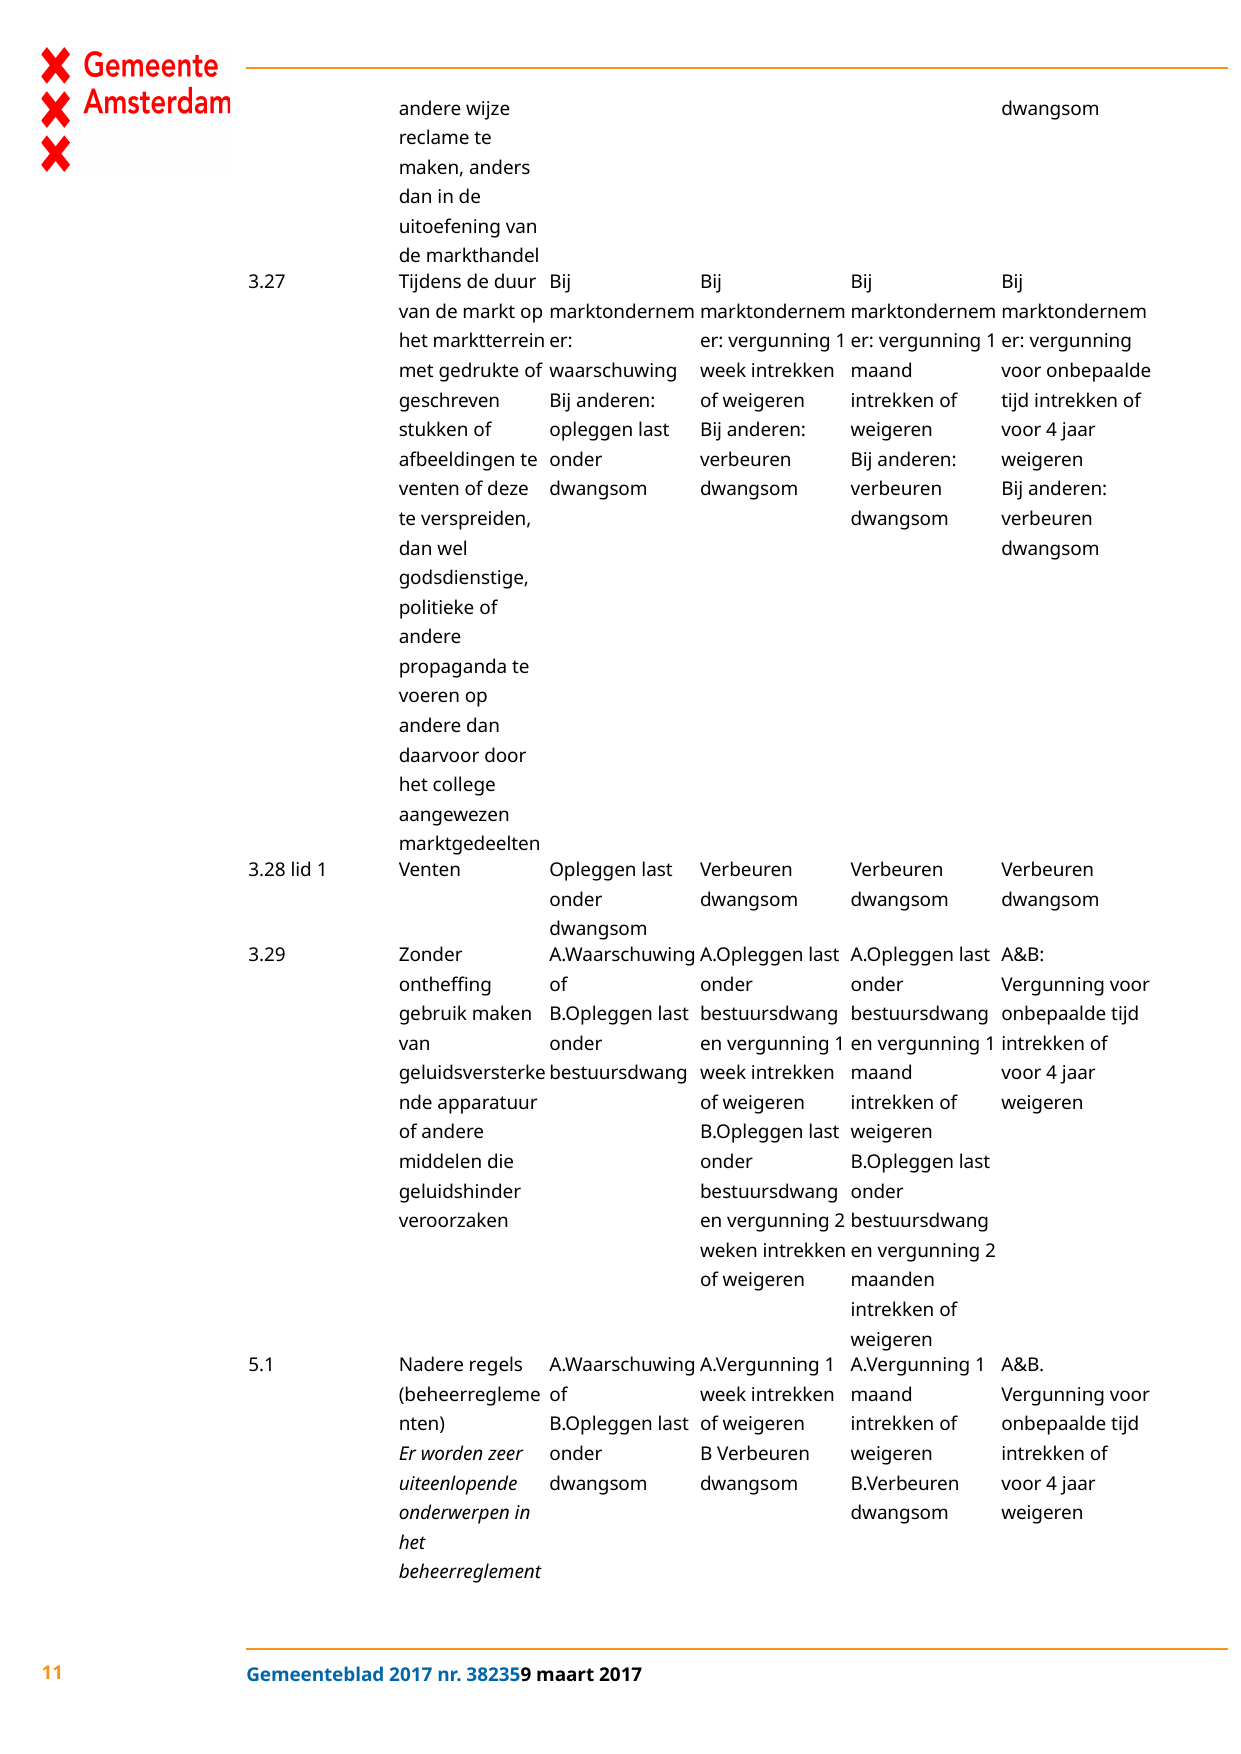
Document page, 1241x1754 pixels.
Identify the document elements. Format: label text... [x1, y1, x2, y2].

table_cell A.Vergunning 1 week intrekken of weigeren B Verbeuren dwangsom [700, 1351, 850, 1584]
table_cell A.Waarschuwing of B.Opleggen last onder bestuursdwang [549, 941, 700, 1351]
table_cell Verbeuren dwangsom [700, 856, 850, 941]
table_cell A.Opleggen last onder bestuursdwang en vergunning 1 week intrekken of weigeren B.Opleggen last onder bestuursdwang en vergunning 2 weken intrekken of weigeren [700, 941, 850, 1351]
table_cell Bij marktondernemer: waarschuwing Bij anderen: opleggen last onder dwangsom [549, 269, 700, 856]
table_cell 3.29 [248, 941, 398, 1351]
table_cell Tijdens de duur van de markt op het marktterrein met gedrukte of geschreven stukken of afbeeldingen te venten of deze te verspreiden, dan wel godsdienstige, politieke of andere propaganda te voeren op andere dan daarvoor door het college aangewezen marktgedeelten [399, 269, 549, 856]
table_cell Venten [399, 856, 549, 941]
table_cell [549, 95, 700, 268]
table_cell [248, 95, 398, 268]
table_cell [850, 95, 1001, 268]
table_cell 3.27 [248, 269, 398, 856]
table_cell A.Waarschuwing of B.Opleggen last onder dwangsom [549, 1351, 700, 1584]
table_cell andere wijze reclame te maken, anders dan in de uitoefening van de markthandel [399, 95, 549, 268]
table_cell A&B. Vergunning voor onbepaalde tijd intrekken of voor 4 jaar weigeren [1001, 1351, 1152, 1584]
table_cell A.Vergunning 1 maand intrekken of weigeren B.Verbeuren dwangsom [850, 1351, 1001, 1584]
table_cell Verbeuren dwangsom [850, 856, 1001, 941]
table_cell A&B: Vergunning voor onbepaalde tijd intrekken of voor 4 jaar weigeren [1001, 941, 1152, 1351]
table_cell Opleggen last onder dwangsom [549, 856, 700, 941]
table_cell Nadere regels (beheerreglementen) Er worden zeer uiteenlopende onderwerpen in het beheerreglement [399, 1351, 549, 1584]
table_cell 5.1 [248, 1351, 398, 1584]
picture [41, 47, 231, 172]
table_cell Zonder ontheffing gebruik maken van geluidsversterkende apparatuur of andere middelen die geluidshinder veroorzaken [399, 941, 549, 1351]
table_cell 3.28 lid 1 [248, 856, 398, 941]
table_cell Bij marktondernemer: vergunning voor onbepaalde tijd intrekken of voor 4 jaar weigeren Bij anderen: verbeuren dwangsom [1001, 269, 1152, 856]
table_cell Bij marktondernemer: vergunning 1 maand intrekken of weigeren Bij anderen: verbeuren dwangsom [850, 269, 1001, 856]
table_cell dwangsom [1001, 95, 1152, 268]
table_cell Verbeuren dwangsom [1001, 856, 1152, 941]
table_cell Bij marktondernemer: vergunning 1 week intrekken of weigeren Bij anderen: verbeuren dwangsom [700, 269, 850, 856]
table_cell A.Opleggen last onder bestuursdwang en vergunning 1 maand intrekken of weigeren B.Opleggen last onder bestuursdwang en vergunning 2 maanden intrekken of weigeren [850, 941, 1001, 1351]
table_cell [700, 95, 850, 268]
